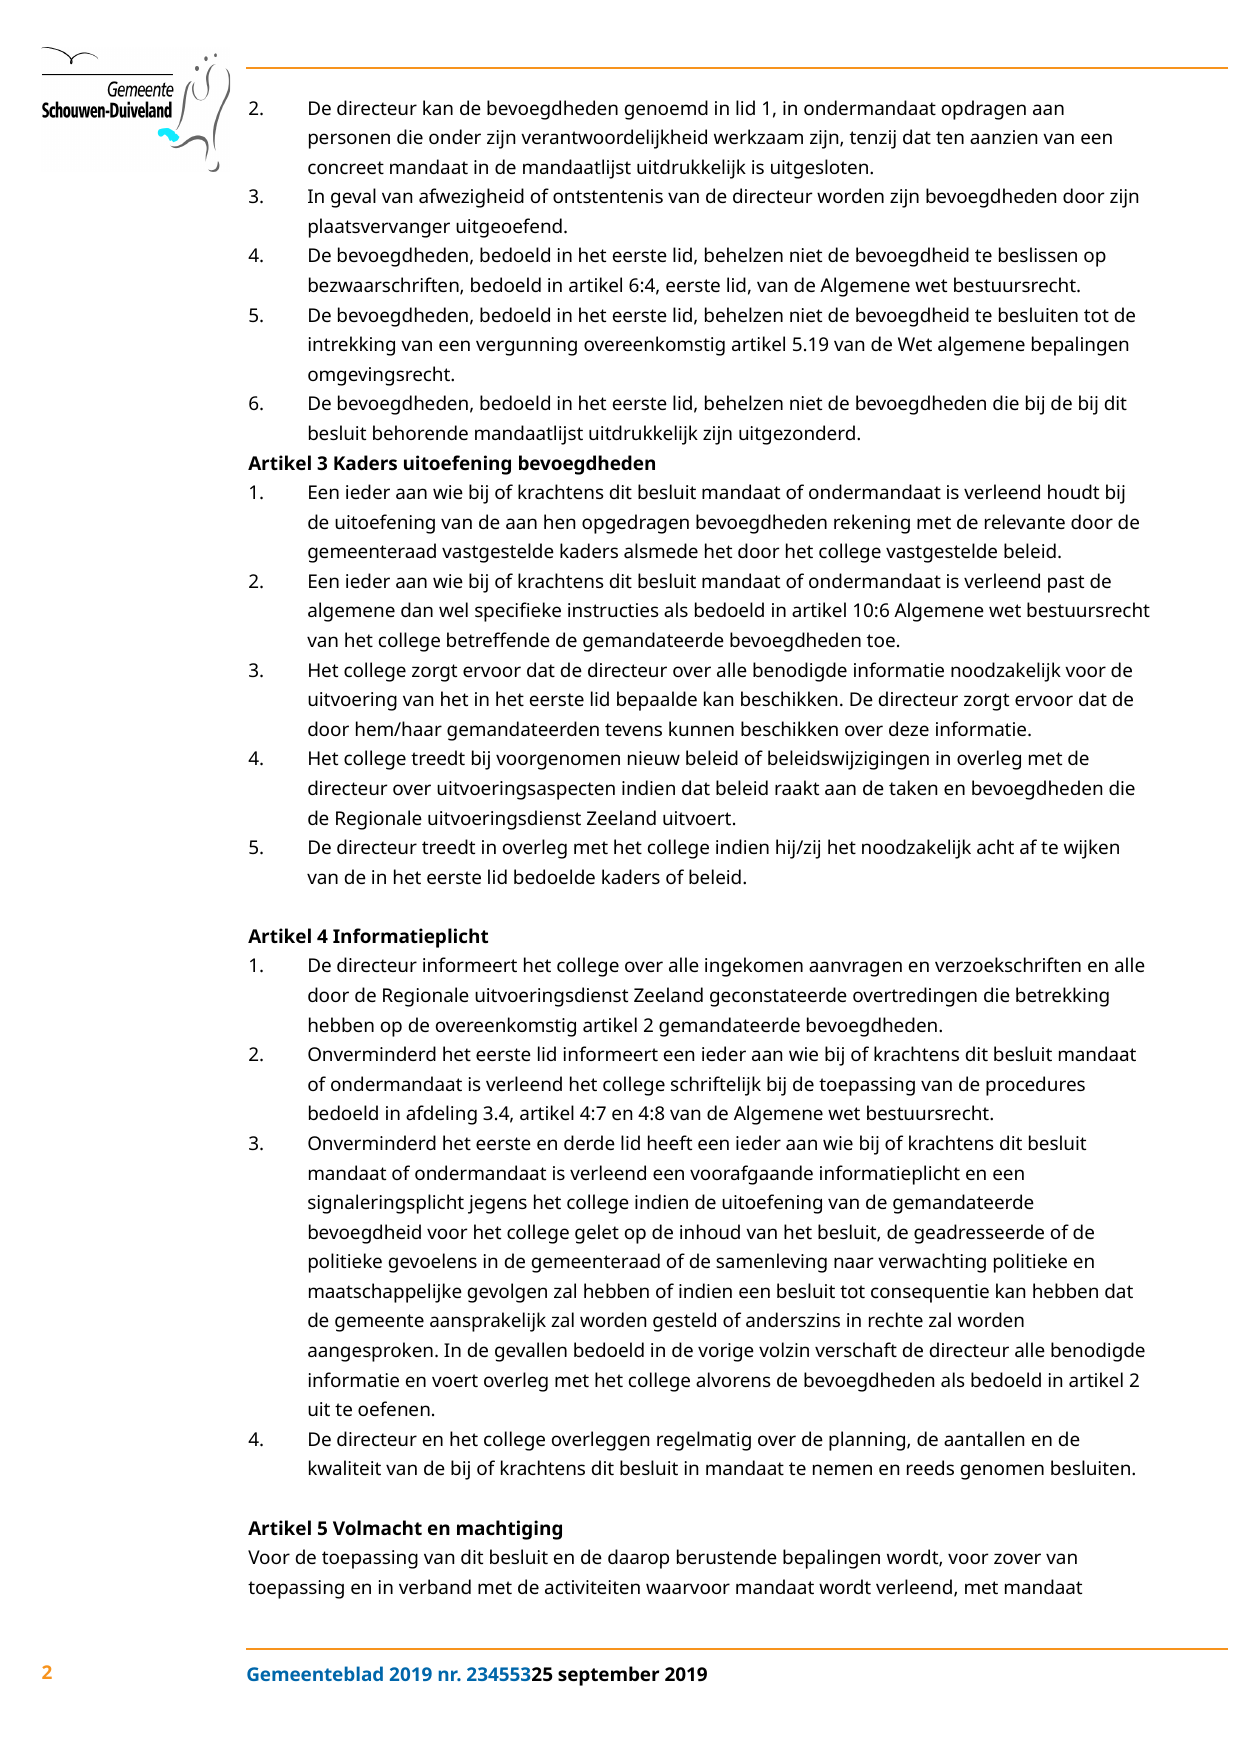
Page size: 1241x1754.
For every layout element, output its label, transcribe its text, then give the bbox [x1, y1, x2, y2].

text Artikel 5 Volmacht en machtiging [248, 1515, 1152, 1541]
list De directeur kan de bevoegdheden genoemd in lid 1, in ondermandaat opdragen aan personen die onder zijn verantwoordelijkheid werkzaam zijn, tenzij dat ten aanzien van een concreet mandaat in de mandaatlijst uitdrukkelijk is uitgesloten. [248, 95, 1152, 180]
list In geval van afwezigheid of ontstentenis van de directeur worden zijn bevoegdheden door zijn plaatsvervanger uitgeoefend. [248, 183, 1152, 239]
list De directeur informeert het college over alle ingekomen aanvragen en verzoekschriften en alle door de Regionale uitvoeringsdienst Zeeland geconstateerde overtredingen die betrekking hebben op de overeenkomstig artikel 2 gemandateerde bevoegdheden. [248, 953, 1152, 1038]
list Onverminderd het eerste en derde lid heeft een ieder aan wie bij of krachtens dit besluit mandaat of ondermandaat is verleend een voorafgaande informatieplicht en een signaleringsplicht jegens het college indien de uitoefening van de gemandateerde bevoegdheid voor het college gelet op de inhoud van het besluit, de geadresseerde of de politieke gevoelens in de gemeenteraad of de samenleving naar verwachting politieke en maatschappelijke gevolgen zal hebben of indien een besluit tot consequentie kan hebben dat de gemeente aansprakelijk zal worden gesteld of anderszins in rechte zal worden aangesproken. In de gevallen bedoeld in de vorige volzin verschaft de directeur alle benodigde informatie en voert overleg met het college alvorens de bevoegdheden als bedoeld in artikel 2 uit te oefenen. [248, 1130, 1152, 1422]
list De bevoegdheden, bedoeld in het eerste lid, behelzen niet de bevoegdheden die bij de bij dit besluit behorende mandaatlijst uitdrukkelijk zijn uitgezonderd. [248, 391, 1152, 446]
list De directeur en het college overleggen regelmatig over de planning, de aantallen en de kwaliteit van de bij of krachtens dit besluit in mandaat te nemen en reeds genomen besluiten. [248, 1426, 1152, 1481]
list Een ieder aan wie bij of krachtens dit besluit mandaat of ondermandaat is verleend past de algemene dan wel specifieke instructies als bedoeld in artikel 10:6 Algemene wet bestuursrecht van het college betreffende de gemandateerde bevoegdheden toe. [248, 568, 1152, 653]
list De directeur treedt in overleg met het college indien hij/zij het noodzakelijk acht af te wijken van de in het eerste lid bedoelde kaders of beleid. [248, 834, 1152, 890]
picture [41, 47, 231, 172]
list De bevoegdheden, bedoeld in het eerste lid, behelzen niet de bevoegdheid te besluiten tot de intrekking van een vergunning overeenkomstig artikel 5.19 van de Wet algemene bepalingen omgevingsrecht. [248, 302, 1152, 387]
list Onverminderd het eerste lid informeert een ieder aan wie bij of krachtens dit besluit mandaat of ondermandaat is verleend het college schriftelijk bij de toepassing van de procedures bedoeld in afdeling 3.4, artikel 4:7 en 4:8 van de Algemene wet bestuursrecht. [248, 1041, 1152, 1126]
list Het college treedt bij voorgenomen nieuw beleid of beleidswijzigingen in overleg met de directeur over uitvoeringsaspecten indien dat beleid raakt aan de taken en bevoegdheden die de Regionale uitvoeringsdienst Zeeland uitvoert. [248, 746, 1152, 831]
list Een ieder aan wie bij of krachtens dit besluit mandaat of ondermandaat is verleend houdt bij de uitoefening van de aan hen opgedragen bevoegdheden rekening met de relevante door de gemeenteraad vastgestelde kaders alsmede het door het college vastgestelde beleid. [248, 479, 1152, 564]
list Het college zorgt ervoor dat de directeur over alle benodigde informatie noodzakelijk voor de uitvoering van het in het eerste lid bepaalde kan beschikken. De directeur zorgt ervoor dat de door hem/haar gemandateerden tevens kunnen beschikken over deze informatie. [248, 657, 1152, 742]
text Voor de toepassing van dit besluit en de daarop berustende bepalingen wordt, voor zover van toepassing en in verband met de activiteiten waarvoor mandaat wordt verleend, met mandaat [248, 1544, 1152, 1600]
list De bevoegdheden, bedoeld in het eerste lid, behelzen niet de bevoegdheid te beslissen op bezwaarschriften, bedoeld in artikel 6:4, eerste lid, van de Algemene wet bestuursrecht. [248, 243, 1152, 298]
text Artikel 4 Informatieplicht [248, 923, 1152, 949]
text Artikel 3 Kaders uitoefening bevoegdheden [248, 450, 1152, 476]
